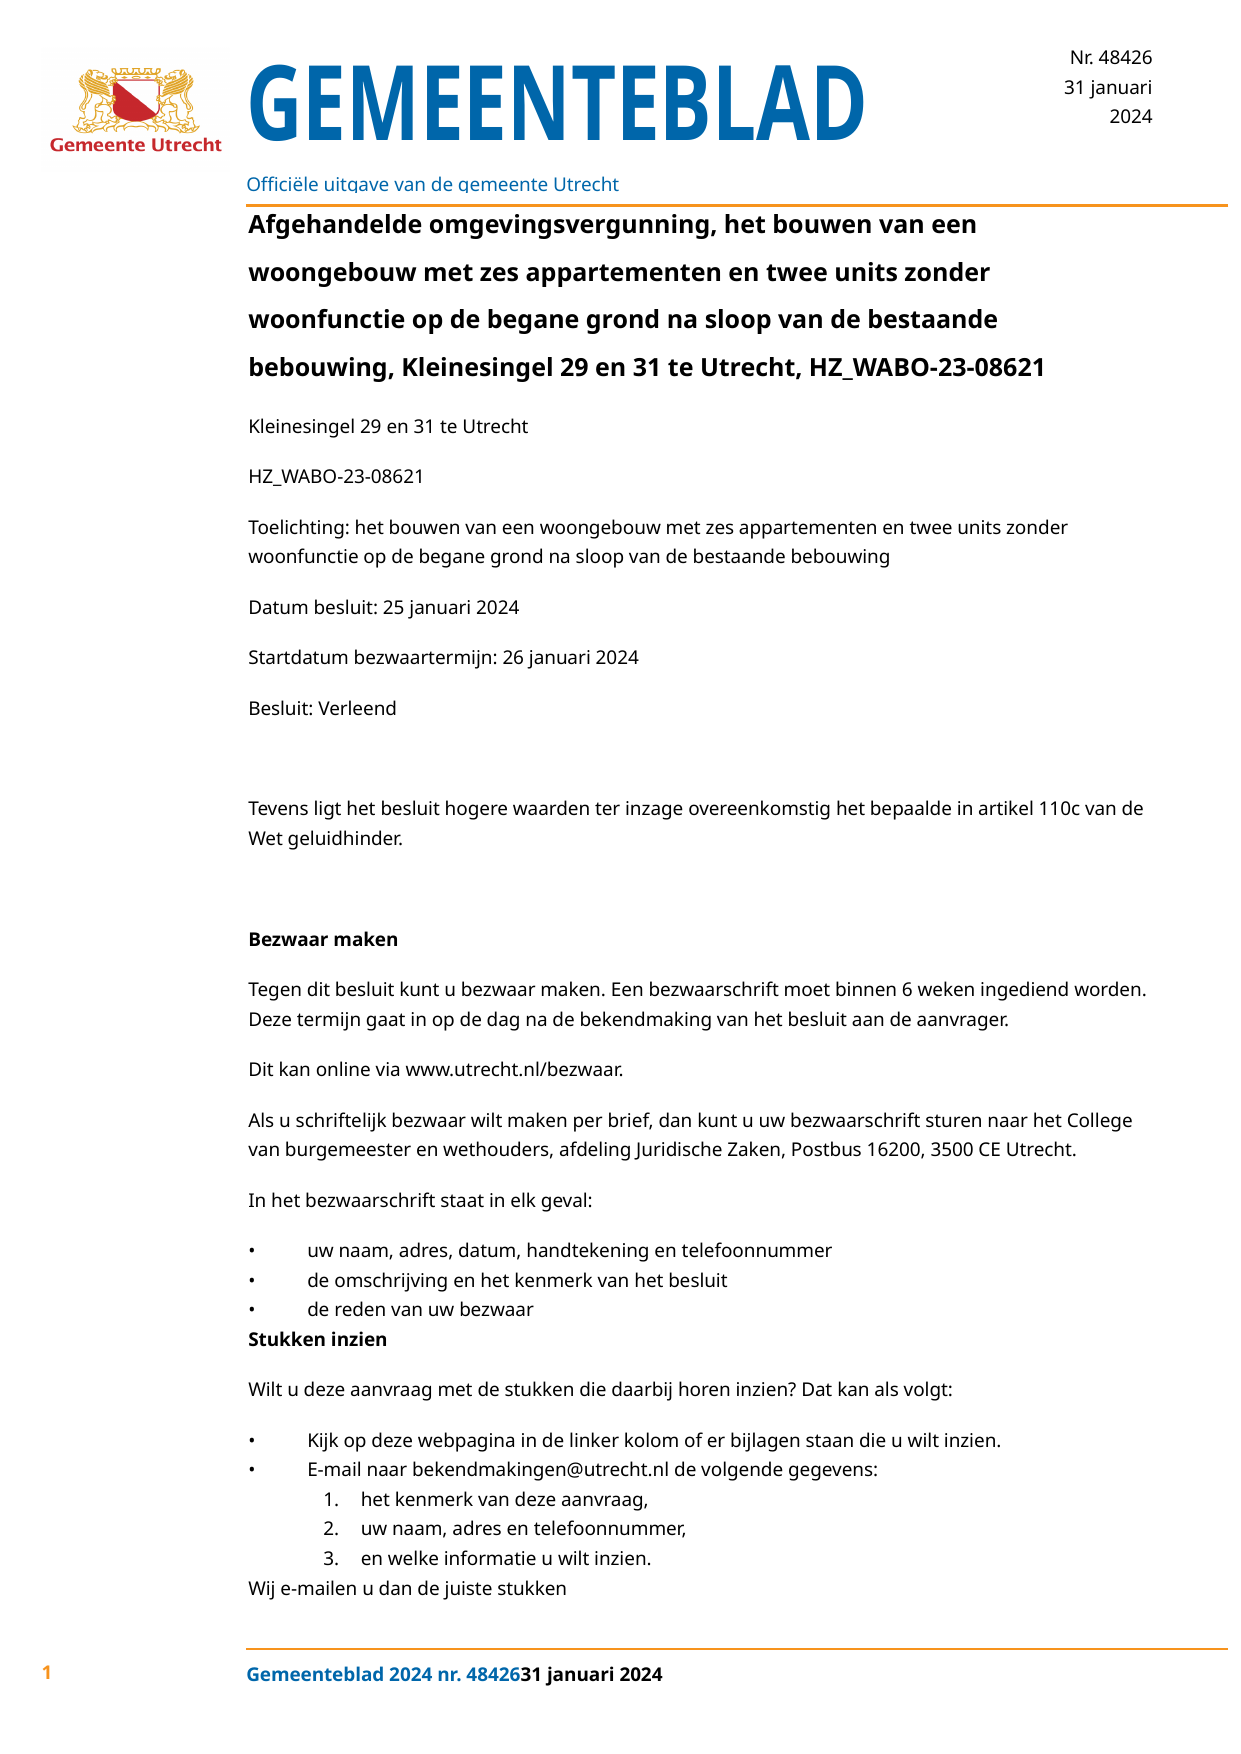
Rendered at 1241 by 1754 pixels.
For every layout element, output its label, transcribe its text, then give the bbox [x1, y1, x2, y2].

text Afgehandelde omgevingsvergunning, het bouwen van een woongebouw met zes appartementen en twee units zonder woonfunctie op de begane grond na sloop van de bestaande bebouwing, Kleinesingel 29 en 31 te Utrecht, HZ_WABO-23-08621 [248, 207, 1152, 384]
list het kenmerk van deze aanvraag, [323, 1486, 1152, 1512]
text Wilt u deze aanvraag met de stukken die daarbij horen inzien? Dat kan als volgt: [248, 1376, 1152, 1402]
text Dit kan online via www.utrecht.nl/bezwaar. [248, 1056, 1152, 1082]
list Kijk op deze webpagina in de linker kolom of er bijlagen staan die u wilt inzien. [248, 1427, 1152, 1453]
text Datum besluit: 25 januari 2024 [248, 594, 1152, 620]
list uw naam, adres, datum, handtekening en telefoonnummer [248, 1237, 1152, 1263]
text Als u schriftelijk bezwaar wilt maken per brief, dan kunt u uw bezwaarschrift sturen naar het College van burgemeester en wethouders, afdeling Juridische Zaken, Postbus 16200, 3500 CE Utrecht. [248, 1107, 1152, 1162]
list en welke informatie u wilt inzien. [323, 1545, 1152, 1571]
text Besluit: Verleend [248, 695, 1152, 721]
text Tevens ligt het besluit hogere waarden ter inzage overeenkomstig het bepaalde in artikel 110c van de Wet geluidhinder. [248, 796, 1152, 851]
text Stukken inzien [248, 1326, 1152, 1352]
text Bezwaar maken [248, 926, 1152, 952]
text In het bezwaarschrift staat in elk geval: [248, 1187, 1152, 1213]
text Toelichting: het bouwen van een woongebouw met zes appartementen en twee units zonder woonfunctie op de begane grond na sloop van de bestaande bebouwing [248, 514, 1152, 569]
picture [41, 47, 231, 172]
text Tegen dit besluit kunt u bezwaar maken. Een bezwaarschrift moet binnen 6 weken ingediend worden. Deze termijn gaat in op de dag na de bekendmaking van het besluit aan de aanvrager. [248, 976, 1152, 1032]
list uw naam, adres en telefoonnummer, [323, 1516, 1152, 1541]
text Startdatum bezwaartermijn: 26 januari 2024 [248, 644, 1152, 670]
list de omschrijving en het kenmerk van het besluit [248, 1267, 1152, 1293]
text Wij e-mailen u dan de juiste stukken [248, 1575, 1152, 1601]
list de reden van uw bezwaar [248, 1296, 1152, 1322]
text Kleinesingel 29 en 31 te Utrecht [248, 413, 1152, 439]
text HZ_WABO-23-08621 [248, 463, 1152, 489]
list E-mail naar bekendmakingen@utrecht.nl de volgende gegevens: [248, 1456, 1152, 1482]
